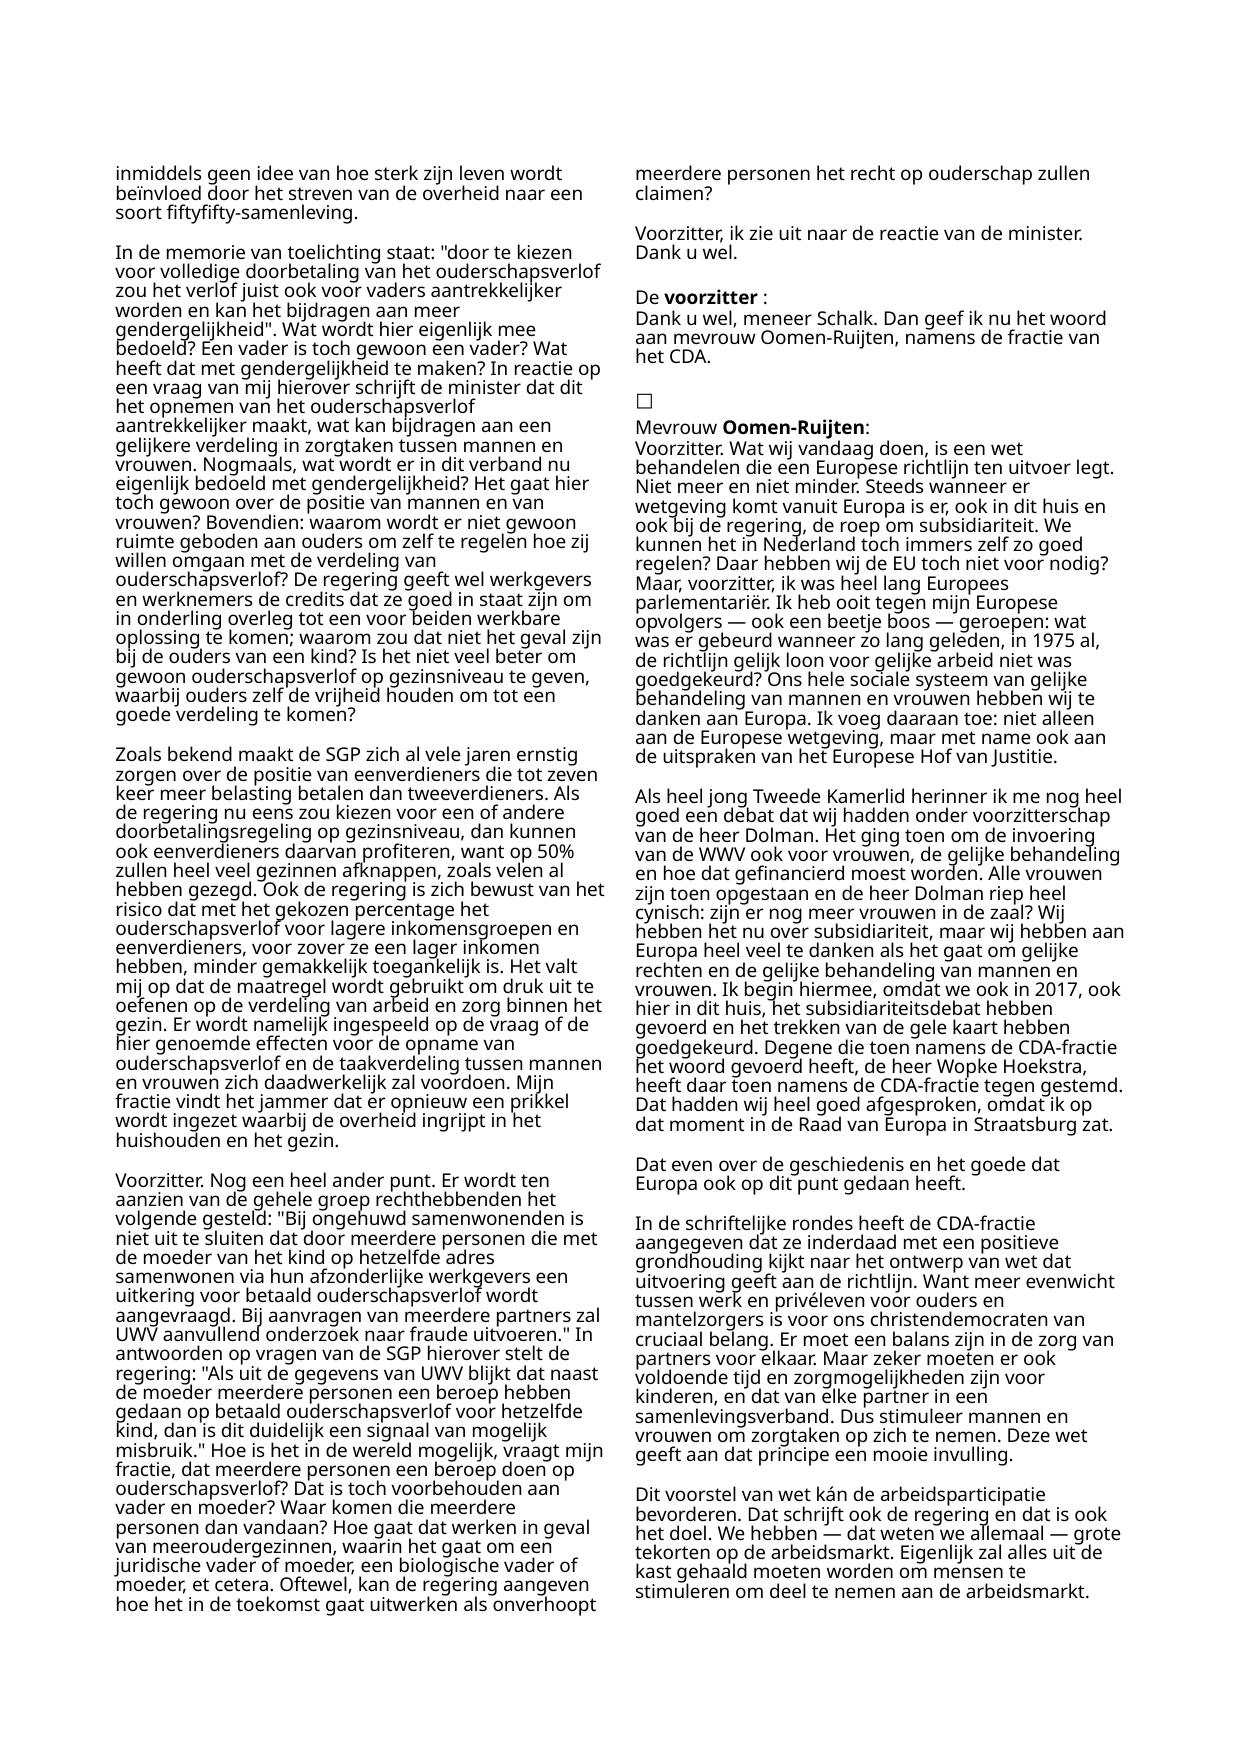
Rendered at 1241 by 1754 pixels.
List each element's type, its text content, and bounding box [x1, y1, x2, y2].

text Voorzitter. Wat wij vandaag doen, is een wet behandelen die een Europese richtlijn ten uitvoer legt. Niet meer en niet minder. Steeds wanneer er wetgeving komt vanuit Europa is er, ook in dit huis en ook bij de regering, de roep om subsidiariteit. We kunnen het in Nederland toch immers zelf zo goed regelen? Daar hebben wij de EU toch niet voor nodig? Maar, voorzitter, ik was heel lang Europees parlementariër. Ik heb ooit tegen mijn Europese opvolgers — ook een beetje boos — geroepen: wat was er gebeurd wanneer zo lang geleden, in 1975 al, de richtlijn gelijk loon voor gelijke arbeid niet was goedgekeurd? Ons hele sociale systeem van gelijke behandeling van mannen en vrouwen hebben wij te danken aan Europa. Ik voeg daaraan toe: niet alleen aan de Europese wetgeving, maar met name ook aan de uitspraken van het Europese Hof van Justitie. [635, 440, 1125, 767]
text Zoals bekend maakt de SGP zich al vele jaren ernstig zorgen over de positie van eenverdieners die tot zeven keer meer belasting betalen dan tweeverdieners. Als de regering nu eens zou kiezen voor een of andere doorbetalingsregeling op gezinsniveau, dan kunnen ook eenverdieners daarvan profiteren, want op 50% zullen heel veel gezinnen afknappen, zoals velen al hebben gezegd. Ook de regering is zich bewust van het risico dat met het gekozen percentage het ouderschapsverlof voor lagere inkomensgroepen en eenverdieners, voor zover ze een lager inkomen hebben, minder gemakkelijk toegankelijk is. Het valt mij op dat de maatregel wordt gebruikt om druk uit te oefenen op de verdeling van arbeid en zorg binnen het gezin. Er wordt namelijk ingespeeld op de vraag of de hier genoemde effecten voor de opname van ouderschapsverlof en de taakverdeling tussen mannen en vrouwen zich daadwerkelijk zal voordoen. Mijn fractie vindt het jammer dat er opnieuw een prikkel wordt ingezet waarbij de overheid ingrijpt in het huishouden en het gezin. [115, 746, 605, 1151]
text In de schriftelijke rondes heeft de CDA-fractie aangegeven dat ze inderdaad met een positieve grondhouding kijkt naar het ontwerp van wet dat uitvoering geeft aan de richtlijn. Want meer evenwicht tussen werk en privéleven voor ouders en mantelzorgers is voor ons christendemocraten van cruciaal belang. Er moet een balans zijn in de zorg van partners voor elkaar. Maar zeker moeten er ook voldoende tijd en zorgmogelijkheden zijn voor kinderen, en dat van elke partner in een samenlevingsverband. Dus stimuleer mannen en vrouwen om zorgtaken op zich te nemen. Deze wet geeft aan dat principe een mooie invulling. [635, 1215, 1125, 1466]
text meerdere personen het recht op ouderschap zullen claimen? [635, 165, 1125, 204]
text Voorzitter, ik zie uit naar de reactie van de minister. Dank u wel. [635, 224, 1125, 263]
text Voorzitter. Nog een heel ander punt. Er wordt ten aanzien van de gehele groep rechthebbenden het volgende gesteld: "Bij ongehuwd samenwonenden is niet uit te sluiten dat door meerdere personen die met de moeder van het kind op hetzelfde adres samenwonen via hun afzonderlijke werkgevers een uitkering voor betaald ouderschapsverlof wordt aangevraagd. Bij aanvragen van meerdere partners zal UWV aanvullend onderzoek naar fraude uitvoeren." In antwoorden op vragen van de SGP hierover stelt de regering: "Als uit de gegevens van UWV blijkt dat naast de moeder meerdere personen een beroep hebben gedaan op betaald ouderschapsverlof voor hetzelfde kind, dan is dit duidelijk een signaal van mogelijk misbruik." Hoe is het in de wereld mogelijk, vraagt mijn fractie, dat meerdere personen een beroep doen op ouderschapsverlof? Dat is toch voorbehouden aan vader en moeder? Waar komen die meerdere personen dan vandaan? Hoe gaat dat werken in geval van meeroudergezinnen, waarin het gaat om een juridische vader of moeder, een biologische vader of moeder, et cetera. Oftewel, kan de regering aangeven hoe het in de toekomst gaat uitwerken als onverhoopt [115, 1172, 605, 1615]
text Dit voorstel van wet kán de arbeidsparticipatie bevorderen. Dat schrijft ook de regering en dat is ook het doel. We hebben — dat weten we allemaal — grote tekorten op de arbeidsmarkt. Eigenlijk zal alles uit de kast gehaald moeten worden om mensen te stimuleren om deel te nemen aan de arbeidsmarkt. [635, 1486, 1125, 1602]
text De voorzitter : [635, 284, 1125, 310]
text In de memorie van toelichting staat: "door te kiezen voor volledige doorbetaling van het ouderschapsverlof zou het verlof juist ook voor vaders aantrekkelijker worden en kan het bijdragen aan meer gendergelijkheid". Wat wordt hier eigenlijk mee bedoeld? Een vader is toch gewoon een vader? Wat heeft dat met gendergelijkheid te maken? In reactie op een vraag van mij hierover schrijft de minister dat dit het opnemen van het ouderschapsverlof aantrekkelijker maakt, wat kan bijdragen aan een gelijkere verdeling in zorgtaken tussen mannen en vrouwen. Nogmaals, wat wordt er in dit verband nu eigenlijk bedoeld met gendergelijkheid? Het gaat hier toch gewoon over de positie van mannen en van vrouwen? Bovendien: waarom wordt er niet gewoon ruimte geboden aan ouders om zelf te regelen hoe zij willen omgaan met de verdeling van ouderschapsverlof? De regering geeft wel werkgevers en werknemers de credits dat ze goed in staat zijn om in onderling overleg tot een voor beiden werkbare oplossing te komen; waarom zou dat niet het geval zijn bij de ouders van een kind? Is het niet veel beter om gewoon ouderschapsverlof op gezinsniveau te geven, waarbij ouders zelf de vrijheid houden om tot een goede verdeling te komen? [115, 244, 605, 726]
text inmiddels geen idee van hoe sterk zijn leven wordt beïnvloed door het streven van de overheid naar een soort fiftyfifty-samenleving. [115, 165, 605, 223]
text Mevrouw Oomen-Ruijten: [635, 414, 1125, 440]
text ⬜ [635, 388, 1125, 414]
text Dat even over de geschiedenis en het goede dat Europa ook op dit punt gedaan heeft. [635, 1156, 1125, 1194]
text Dank u wel, meneer Schalk. Dan geef ik nu het woord aan mevrouw Oomen-Ruijten, namens de fractie van het CDA. [635, 310, 1125, 367]
text Als heel jong Tweede Kamerlid herinner ik me nog heel goed een debat dat wij hadden onder voorzitterschap van de heer Dolman. Het ging toen om de invoering van de WWV ook voor vrouwen, de gelijke behandeling en hoe dat gefinancierd moest worden. Alle vrouwen zijn toen opgestaan en de heer Dolman riep heel cynisch: zijn er nog meer vrouwen in de zaal? Wij hebben het nu over subsidiariteit, maar wij hebben aan Europa heel veel te danken als het gaat om gelijke rechten en de gelijke behandeling van mannen en vrouwen. Ik begin hiermee, omdat we ook in 2017, ook hier in dit huis, het subsidiariteitsdebat hebben gevoerd en het trekken van de gele kaart hebben goedgekeurd. Degene die toen namens de CDA-fractie het woord gevoerd heeft, de heer Wopke Hoekstra, heeft daar toen namens de CDA-fractie tegen gestemd. Dat hadden wij heel goed afgesproken, omdat ik op dat moment in de Raad van Europa in Straatsburg zat. [635, 788, 1125, 1135]
